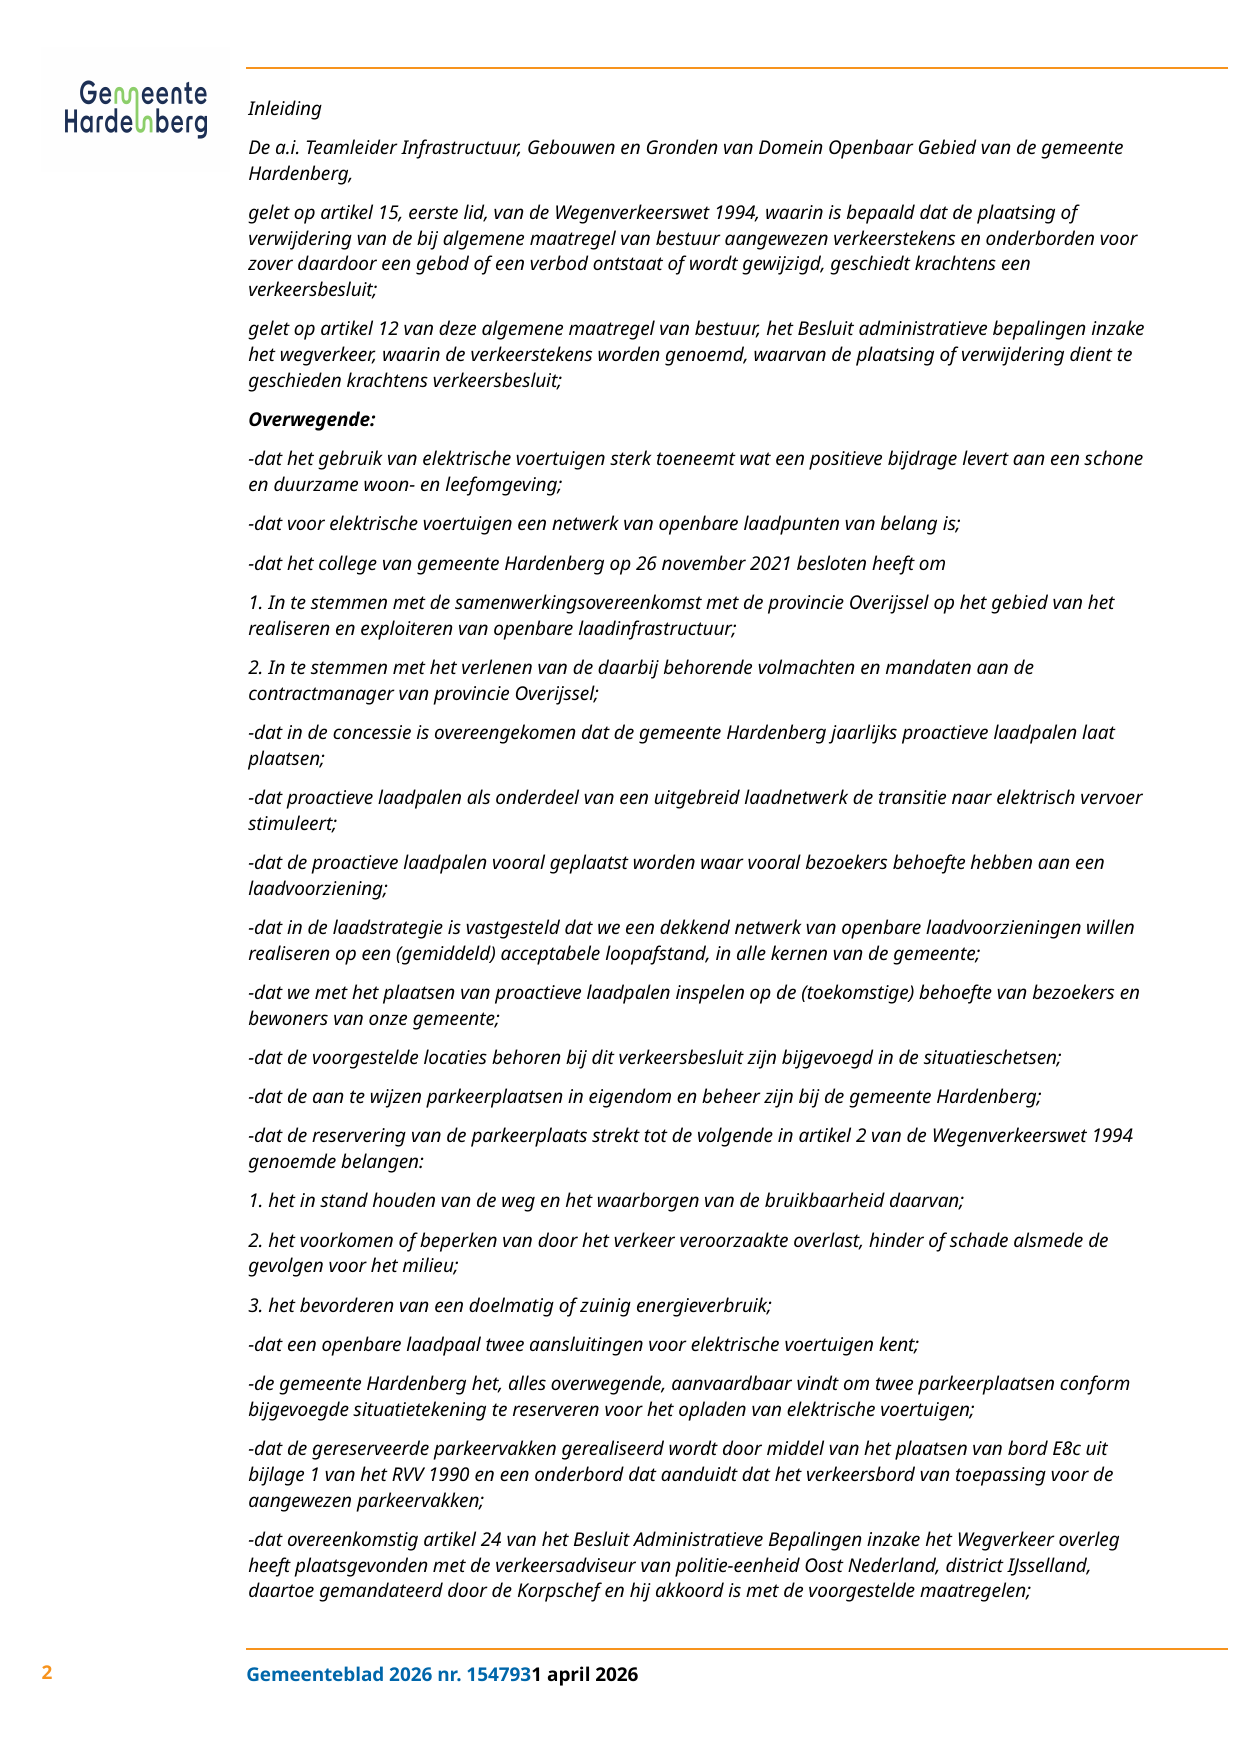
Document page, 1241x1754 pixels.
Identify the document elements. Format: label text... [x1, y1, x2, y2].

text gelet op artikel 12 van deze algemene maatregel van bestuur, het Besluit administratieve bepalingen inzake het wegverkeer, waarin de verkeerstekens worden genoemd, waarvan de plaatsing of verwijdering dient te geschieden krachtens verkeersbesluit; [248, 316, 1152, 393]
text -dat de gereserveerde parkeervakken gerealiseerd wordt door middel van het plaatsen van bord E8c uit bijlage 1 van het RVV 1990 en een onderbord dat aanduidt dat het verkeersbord van toepassing voor de aangewezen parkeervakken; [248, 1435, 1152, 1513]
text De a.i. Teamleider Infrastructuur, Gebouwen en Gronden van Domein Openbaar Gebied van de gemeente Hardenberg, [248, 134, 1152, 186]
text -dat voor elektrische voertuigen een netwerk van openbare laadpunten van belang is; [248, 511, 1152, 536]
text -dat proactieve laadpalen als onderdeel van een uitgebreid laadnetwerk de transitie naar elektrisch vervoer stimuleert; [248, 784, 1152, 836]
text -dat het college van gemeente Hardenberg op 26 november 2021 besloten heeft om [248, 550, 1152, 576]
text -dat overeenkomstig artikel 24 van het Besluit Administratieve Bepalingen inzake het Wegverkeer overleg heeft plaatsgevonden met de verkeersadviseur van politie-eenheid Oost Nederland, district IJsselland, daartoe gemandateerd door de Korpschef en hij akkoord is met de voorgestelde maatregelen; [248, 1526, 1152, 1603]
text 1. In te stemmen met de samenwerkingsovereenkomst met de provincie Overijssel op het gebied van het realiseren en exploiteren van openbare laadinfrastructuur; [248, 589, 1152, 641]
text -dat het gebruik van elektrische voertuigen sterk toeneemt wat een positieve bijdrage levert aan een schone en duurzame woon- en leefomgeving; [248, 446, 1152, 497]
text Inleiding [248, 95, 1152, 121]
text -dat de proactieve laadpalen vooral geplaatst worden waar vooral bezoekers behoefte hebben aan een laadvoorziening; [248, 849, 1152, 901]
text -dat de voorgestelde locaties behoren bij dit verkeersbesluit zijn bijgevoegd in de situatieschetsen; [248, 1044, 1152, 1070]
text gelet op artikel 15, eerste lid, van de Wegenverkeerswet 1994, waarin is bepaald dat de plaatsing of verwijdering van de bij algemene maatregel van bestuur aangewezen verkeerstekens en onderborden voor zover daardoor een gebod of een verbod ontstaat of wordt gewijzigd, geschiedt krachtens een verkeersbesluit; [248, 199, 1152, 302]
text -de gemeente Hardenberg het, alles overwegende, aanvaardbaar vindt om twee parkeerplaatsen conform bijgevoegde situatietekening te reserveren voor het opladen van elektrische voertuigen; [248, 1370, 1152, 1422]
picture [41, 47, 231, 172]
text -dat in de concessie is overeengekomen dat de gemeente Hardenberg jaarlijks proactieve laadpalen laat plaatsen; [248, 719, 1152, 771]
text -dat de reservering van de parkeerplaats strekt tot de volgende in artikel 2 van de Wegenverkeerswet 1994 genoemde belangen: [248, 1123, 1152, 1174]
text -dat een openbare laadpaal twee aansluitingen voor elektrische voertuigen kent; [248, 1331, 1152, 1357]
text 3. het bevorderen van een doelmatig of zuinig energieverbruik; [248, 1292, 1152, 1318]
text -dat in de laadstrategie is vastgesteld dat we een dekkend netwerk van openbare laadvoorzieningen willen realiseren op een (gemiddeld) acceptabele loopafstand, in alle kernen van de gemeente; [248, 914, 1152, 966]
text Overwegende: [248, 406, 1152, 432]
text 2. In te stemmen met het verlenen van de daarbij behorende volmachten en mandaten aan de contractmanager van provincie Overijssel; [248, 654, 1152, 706]
text 2. het voorkomen of beperken van door het verkeer veroorzaakte overlast, hinder of schade alsmede de gevolgen voor het milieu; [248, 1227, 1152, 1278]
text -dat de aan te wijzen parkeerplaatsen in eigendom en beheer zijn bij de gemeente Hardenberg; [248, 1083, 1152, 1109]
text 1. het in stand houden van de weg en het waarborgen van de bruikbaarheid daarvan; [248, 1188, 1152, 1213]
text -dat we met het plaatsen van proactieve laadpalen inspelen op de (toekomstige) behoefte van bezoekers en bewoners van onze gemeente; [248, 979, 1152, 1031]
